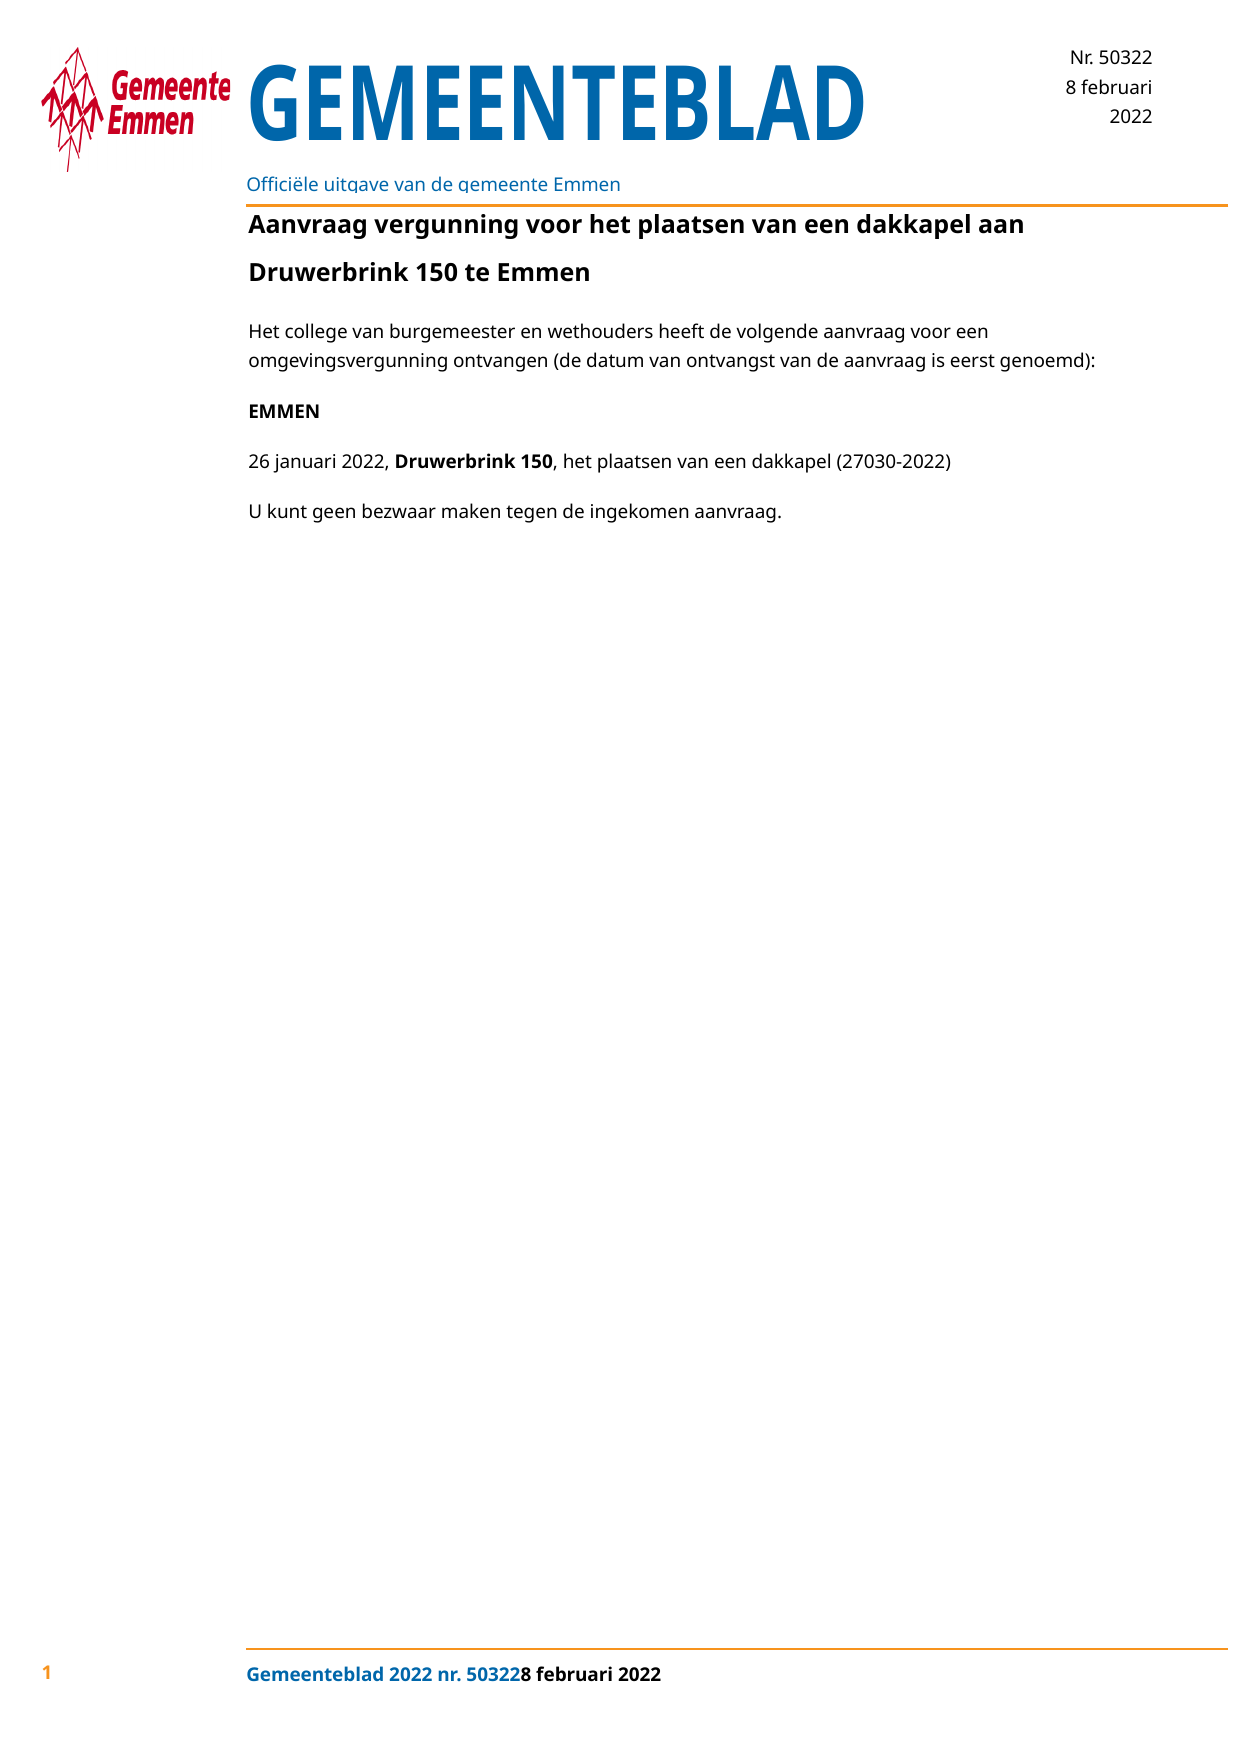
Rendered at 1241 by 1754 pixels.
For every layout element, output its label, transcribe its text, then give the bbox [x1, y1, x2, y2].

text 26 januari 2022, Druwerbrink 150, het plaatsen van een dakkapel (27030-2022) [248, 448, 1152, 474]
picture [41, 47, 231, 172]
text U kunt geen bezwaar maken tegen de ingekomen aanvraag. [248, 499, 1152, 524]
text Het college van burgemeester en wethouders heeft de volgende aanvraag voor een omgevingsvergunning ontvangen (de datum van ontvangst van de aanvraag is eerst genoemd): [248, 318, 1152, 373]
text EMMEN [248, 398, 1152, 424]
text Aanvraag vergunning voor het plaatsen van een dakkapel aan Druwerbrink 150 te Emmen [248, 207, 1152, 288]
